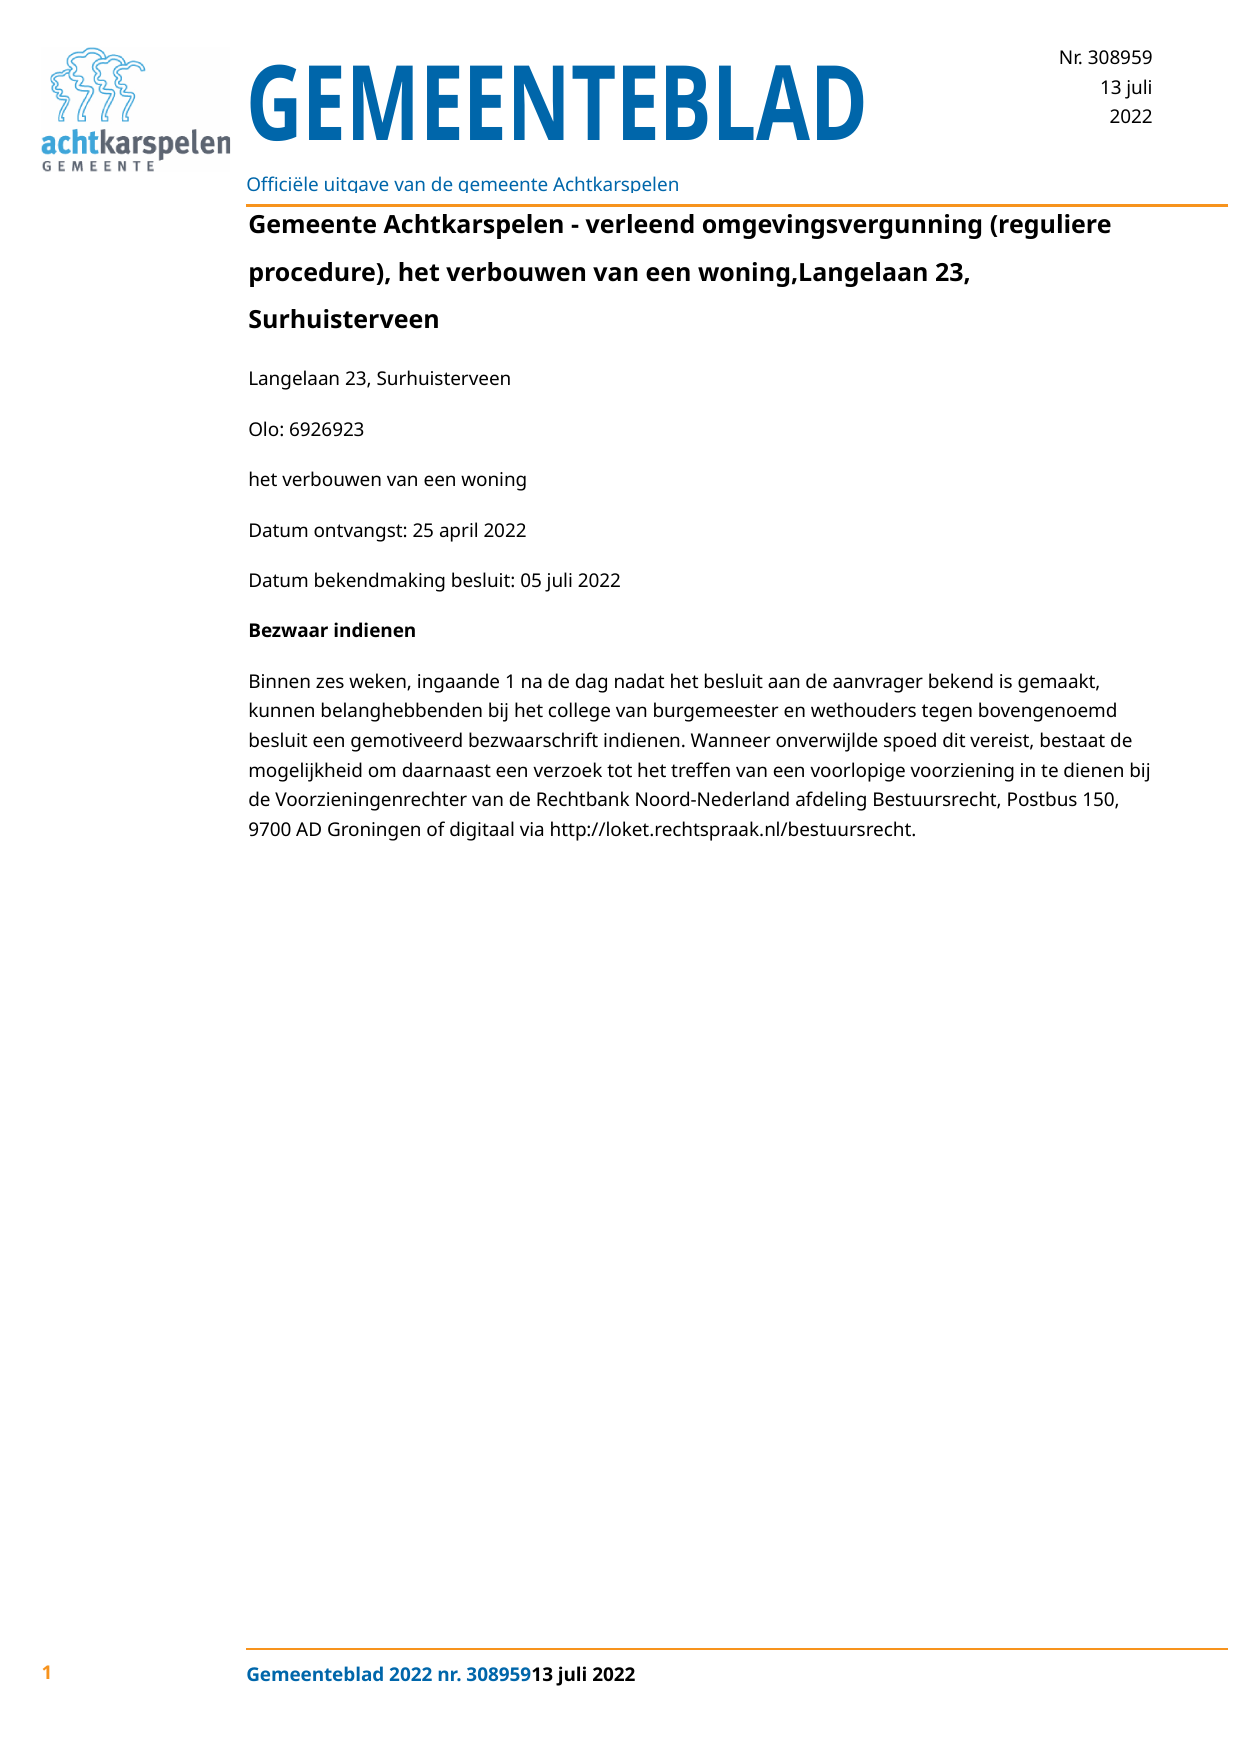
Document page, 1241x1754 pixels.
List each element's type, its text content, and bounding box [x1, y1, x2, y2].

text Olo: 6926923 [248, 416, 1152, 442]
text Datum bekendmaking besluit: 05 juli 2022 [248, 567, 1152, 593]
text Datum ontvangst: 25 april 2022 [248, 517, 1152, 542]
text Bezwaar indienen [248, 618, 1152, 643]
text Binnen zes weken, ingaande 1 na de dag nadat het besluit aan de aanvrager bekend is gemaakt, kunnen belanghebbenden bij het college van burgemeester en wethouders tegen bovengenoemd besluit een gemotiveerd bezwaarschrift indienen. Wanneer onverwijlde spoed dit vereist, bestaat de mogelijkheid om daarnaast een verzoek tot het treffen van een voorlopige voorziening in te dienen bij de Voorzieningenrechter van de Rechtbank Noord-Nederland afdeling Bestuursrecht, Postbus 150, 9700 AD Groningen of digitaal via http://loket.rechtspraak.nl/bestuursrecht. [248, 668, 1152, 842]
text het verbouwen van een woning [248, 466, 1152, 492]
picture [41, 47, 231, 172]
text Gemeente Achtkarspelen - verleend omgevingsvergunning (reguliere procedure), het verbouwen van een woning,Langelaan 23, Surhuisterveen [248, 207, 1152, 336]
text Langelaan 23, Surhuisterveen [248, 366, 1152, 391]
